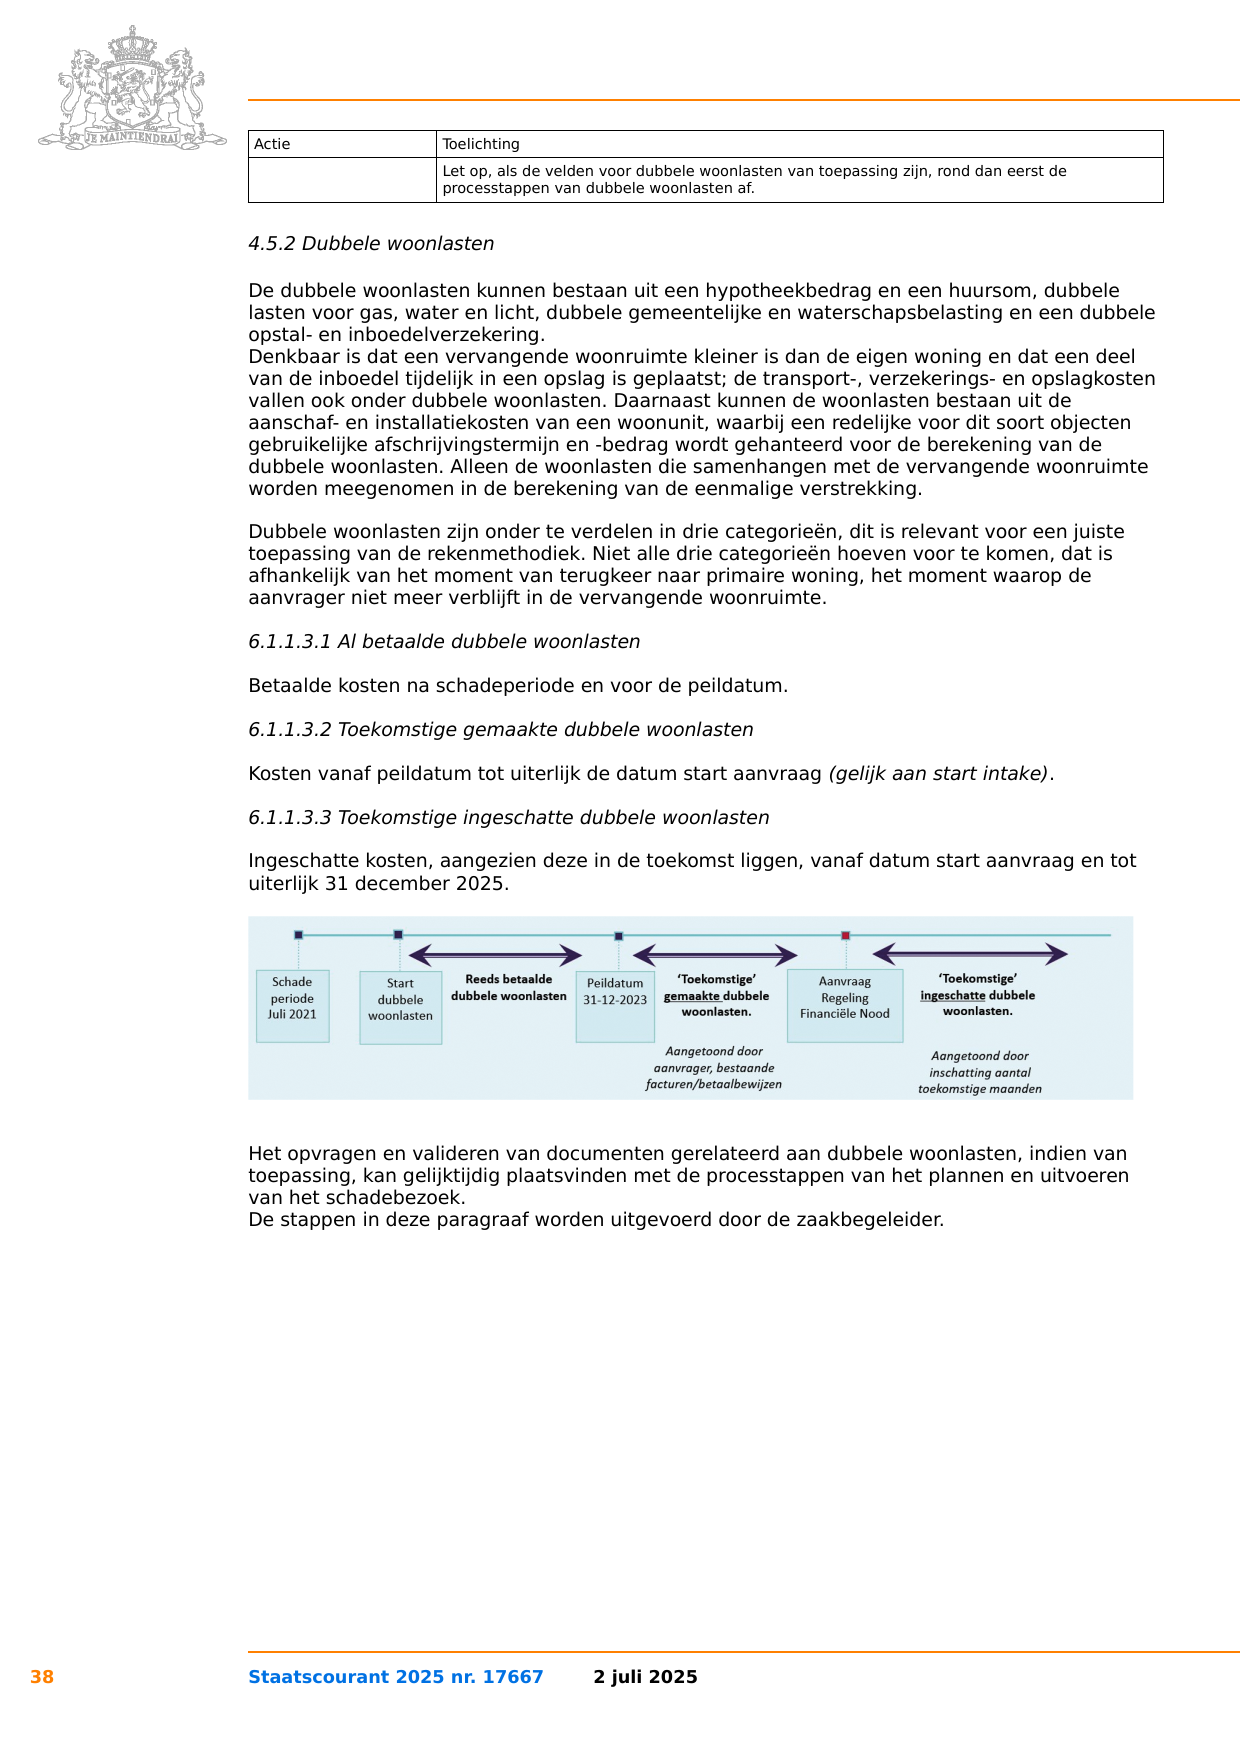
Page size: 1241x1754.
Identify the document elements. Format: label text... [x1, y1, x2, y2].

subtitle 4.5.2 Dubbele woonlasten [248, 233, 1163, 255]
picture [248, 916, 1134, 1100]
text Ingeschatte kosten, aangezien deze in de toekomst liggen, vanaf datum start aanvraag en tot uiterlijk 31 december 2025. [248, 850, 1163, 894]
picture [38, 25, 227, 150]
text Dubbele woonlasten zijn onder te verdelen in drie categorieën, dit is relevant voor een juiste toepassing van de rekenmethodiek. Niet alle drie categorieën hoeven voor te komen, dat is afhankelijk van het moment van terugkeer naar primaire woning, het moment waarop de aanvrager niet meer verblijft in de vervangende woonruimte. [248, 521, 1163, 609]
table_header Actie [249, 131, 436, 157]
table_header Toelichting [437, 131, 1163, 157]
text Denkbaar is dat een vervangende woonruimte kleiner is dan de eigen woning en dat een deel van de inboedel tijdelijk in een opslag is geplaatst; de transport-, verzekerings- en opslagkosten vallen ook onder dubbele woonlasten. Daarnaast kunnen de woonlasten bestaan uit de aanschaf- en installatiekosten van een woonunit, waarbij een redelijke voor dit soort objecten gebruikelijke afschrijvingstermijn en -bedrag wordt gehanteerd voor de berekening van de dubbele woonlasten. Alleen de woonlasten die samenhangen met de vervangende woonruimte worden meegenomen in de berekening van de eenmalige verstrekking. [248, 346, 1163, 499]
text De stappen in deze paragraaf worden uitgevoerd door de zaakbegeleider. [248, 1209, 1163, 1231]
table_cell [249, 158, 436, 202]
subtitle 6.1.1.3.1 Al betaalde dubbele woonlasten [248, 631, 1163, 653]
text Kosten vanaf peildatum tot uiterlijk de datum start aanvraag (gelijk aan start intake). [248, 763, 1163, 785]
table_cell Let op, als de velden voor dubbele woonlasten van toepassing zijn, rond dan eerst de processtappen van dubbele woonlasten af. [437, 158, 1163, 202]
text De dubbele woonlasten kunnen bestaan uit een hypotheekbedrag en een huursom, dubbele lasten voor gas, water en licht, dubbele gemeentelijke en waterschapsbelasting en een dubbele opstal- en inboedelverzekering. [248, 280, 1163, 346]
text Betaalde kosten na schadeperiode en voor de peildatum. [248, 675, 1163, 697]
subtitle 6.1.1.3.3 Toekomstige ingeschatte dubbele woonlasten [248, 807, 1163, 828]
subtitle 6.1.1.3.2 Toekomstige gemaakte dubbele woonlasten [248, 719, 1163, 741]
text Het opvragen en valideren van documenten gerelateerd aan dubbele woonlasten, indien van toepassing, kan gelijktijdig plaatsvinden met de processtappen van het plannen en uitvoeren van het schadebezoek. [248, 1143, 1163, 1209]
